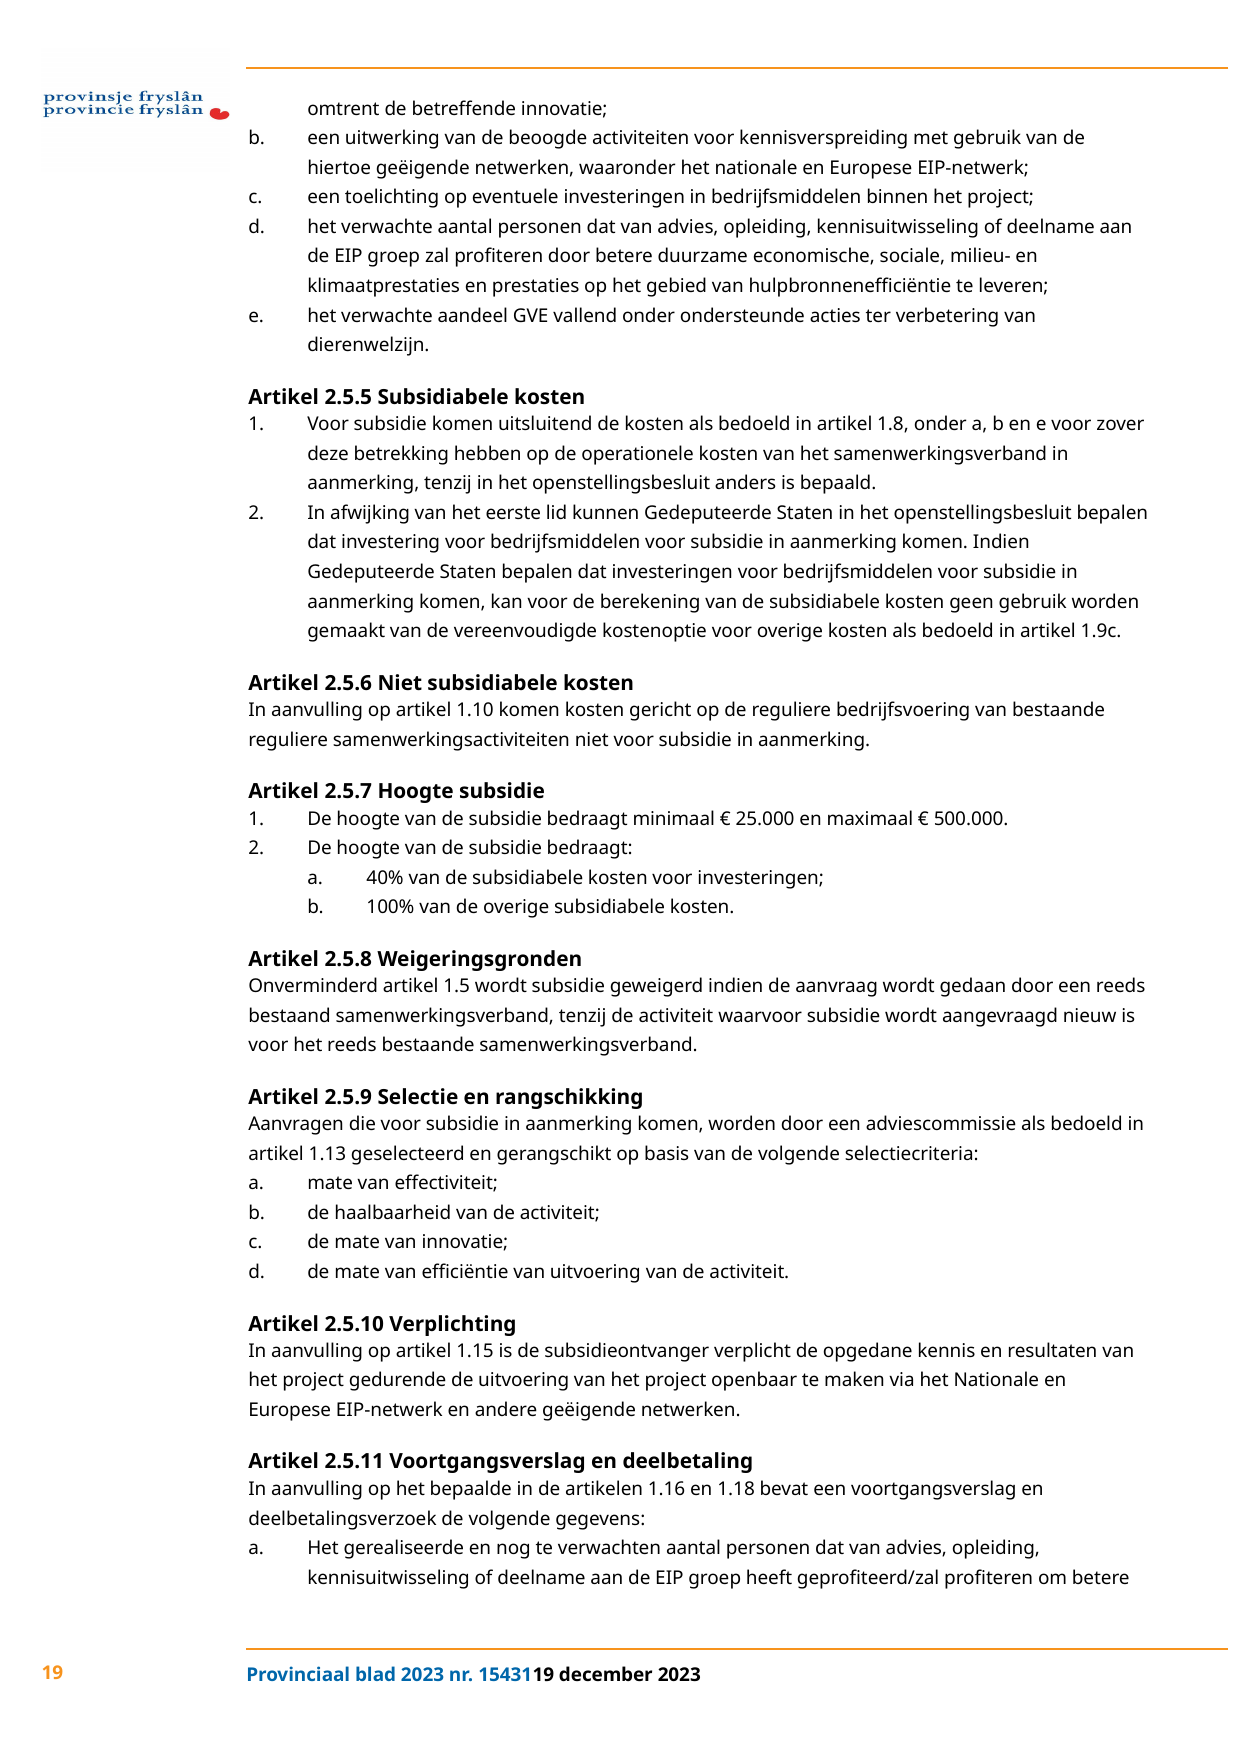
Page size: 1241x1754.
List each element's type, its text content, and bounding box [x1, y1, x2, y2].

list een uitwerking van de beoogde activiteiten voor kennisverspreiding met gebruik van de hiertoe geëigende netwerken, waaronder het nationale en Europese EIP-netwerk; [248, 124, 1152, 180]
list omtrent de betreffende innovatie; [248, 95, 1152, 121]
text Artikel 2.5.7 Hoogte subsidie [248, 776, 1152, 805]
picture [41, 47, 231, 172]
list mate van effectiviteit; [248, 1169, 1152, 1195]
list de mate van efficiëntie van uitvoering van de activiteit. [248, 1258, 1152, 1284]
list een toelichting op eventuele investeringen in bedrijfsmiddelen binnen het project; [248, 183, 1152, 209]
text In aanvulling op artikel 1.10 komen kosten gericht op de reguliere bedrijfsvoering van bestaande reguliere samenwerkingsactiviteiten niet voor subsidie in aanmerking. [248, 696, 1152, 752]
list De hoogte van de subsidie bedraagt minimaal € 25.000 en maximaal € 500.000. [248, 805, 1152, 830]
text Artikel 2.5.10 Verplichting [248, 1309, 1152, 1337]
text Aanvragen die voor subsidie in aanmerking komen, worden door een adviescommissie als bedoeld in artikel 1.13 geselecteerd en gerangschikt op basis van de volgende selectiecriteria: [248, 1110, 1152, 1166]
text Artikel 2.5.5 Subsidiabele kosten [248, 382, 1152, 410]
list het verwachte aantal personen dat van advies, opleiding, kennisuitwisseling of deelname aan de EIP groep zal profiteren door betere duurzame economische, sociale, milieu- en klimaatprestaties en prestaties op het gebied van hulpbronnenefficiëntie te leveren; [248, 213, 1152, 298]
text Artikel 2.5.9 Selectie en rangschikking [248, 1082, 1152, 1110]
text In aanvulling op artikel 1.15 is de subsidieontvanger verplicht de opgedane kennis en resultaten van het project gedurende de uitvoering van het project openbaar te maken via het Nationale en Europese EIP-netwerk en andere geëigende netwerken. [248, 1337, 1152, 1422]
list Voor subsidie komen uitsluitend de kosten als bedoeld in artikel 1.8, onder a, b en e voor zover deze betrekking hebben op de operationele kosten van het samenwerkingsverband in aanmerking, tenzij in het openstellingsbesluit anders is bepaald. [248, 410, 1152, 495]
text Artikel 2.5.11 Voortgangsverslag en deelbetaling [248, 1447, 1152, 1475]
text Artikel 2.5.6 Niet subsidiabele kosten [248, 668, 1152, 696]
list het verwachte aandeel GVE vallend onder ondersteunde acties ter verbetering van dierenwelzijn. [248, 302, 1152, 357]
list de mate van innovatie; [248, 1229, 1152, 1254]
text Artikel 2.5.8 Weigeringsgronden [248, 944, 1152, 972]
list Het gerealiseerde en nog te verwachten aantal personen dat van advies, opleiding, kennisuitwisseling of deelname aan de EIP groep heeft geprofiteerd/zal profiteren om betere [248, 1534, 1152, 1589]
list 100% van de overige subsidiabele kosten. [307, 893, 1152, 919]
text Onverminderd artikel 1.5 wordt subsidie geweigerd indien de aanvraag wordt gedaan door een reeds bestaand samenwerkingsverband, tenzij de activiteit waarvoor subsidie wordt aangevraagd nieuw is voor het reeds bestaande samenwerkingsverband. [248, 972, 1152, 1057]
list In afwijking van het eerste lid kunnen Gedeputeerde Staten in het openstellingsbesluit bepalen dat investering voor bedrijfsmiddelen voor subsidie in aanmerking komen. Indien Gedeputeerde Staten bepalen dat investeringen voor bedrijfsmiddelen voor subsidie in aanmerking komen, kan voor de berekening van de subsidiabele kosten geen gebruik worden gemaakt van de vereenvoudigde kostenoptie voor overige kosten als bedoeld in artikel 1.9c. [248, 499, 1152, 643]
list de haalbaarheid van de activiteit; [248, 1199, 1152, 1225]
text In aanvulling op het bepaalde in de artikelen 1.16 en 1.18 bevat een voortgangsverslag en deelbetalingsverzoek de volgende gegevens: [248, 1475, 1152, 1530]
list 40% van de subsidiabele kosten voor investeringen; [307, 864, 1152, 889]
list De hoogte van de subsidie bedraagt: [248, 834, 1152, 860]
